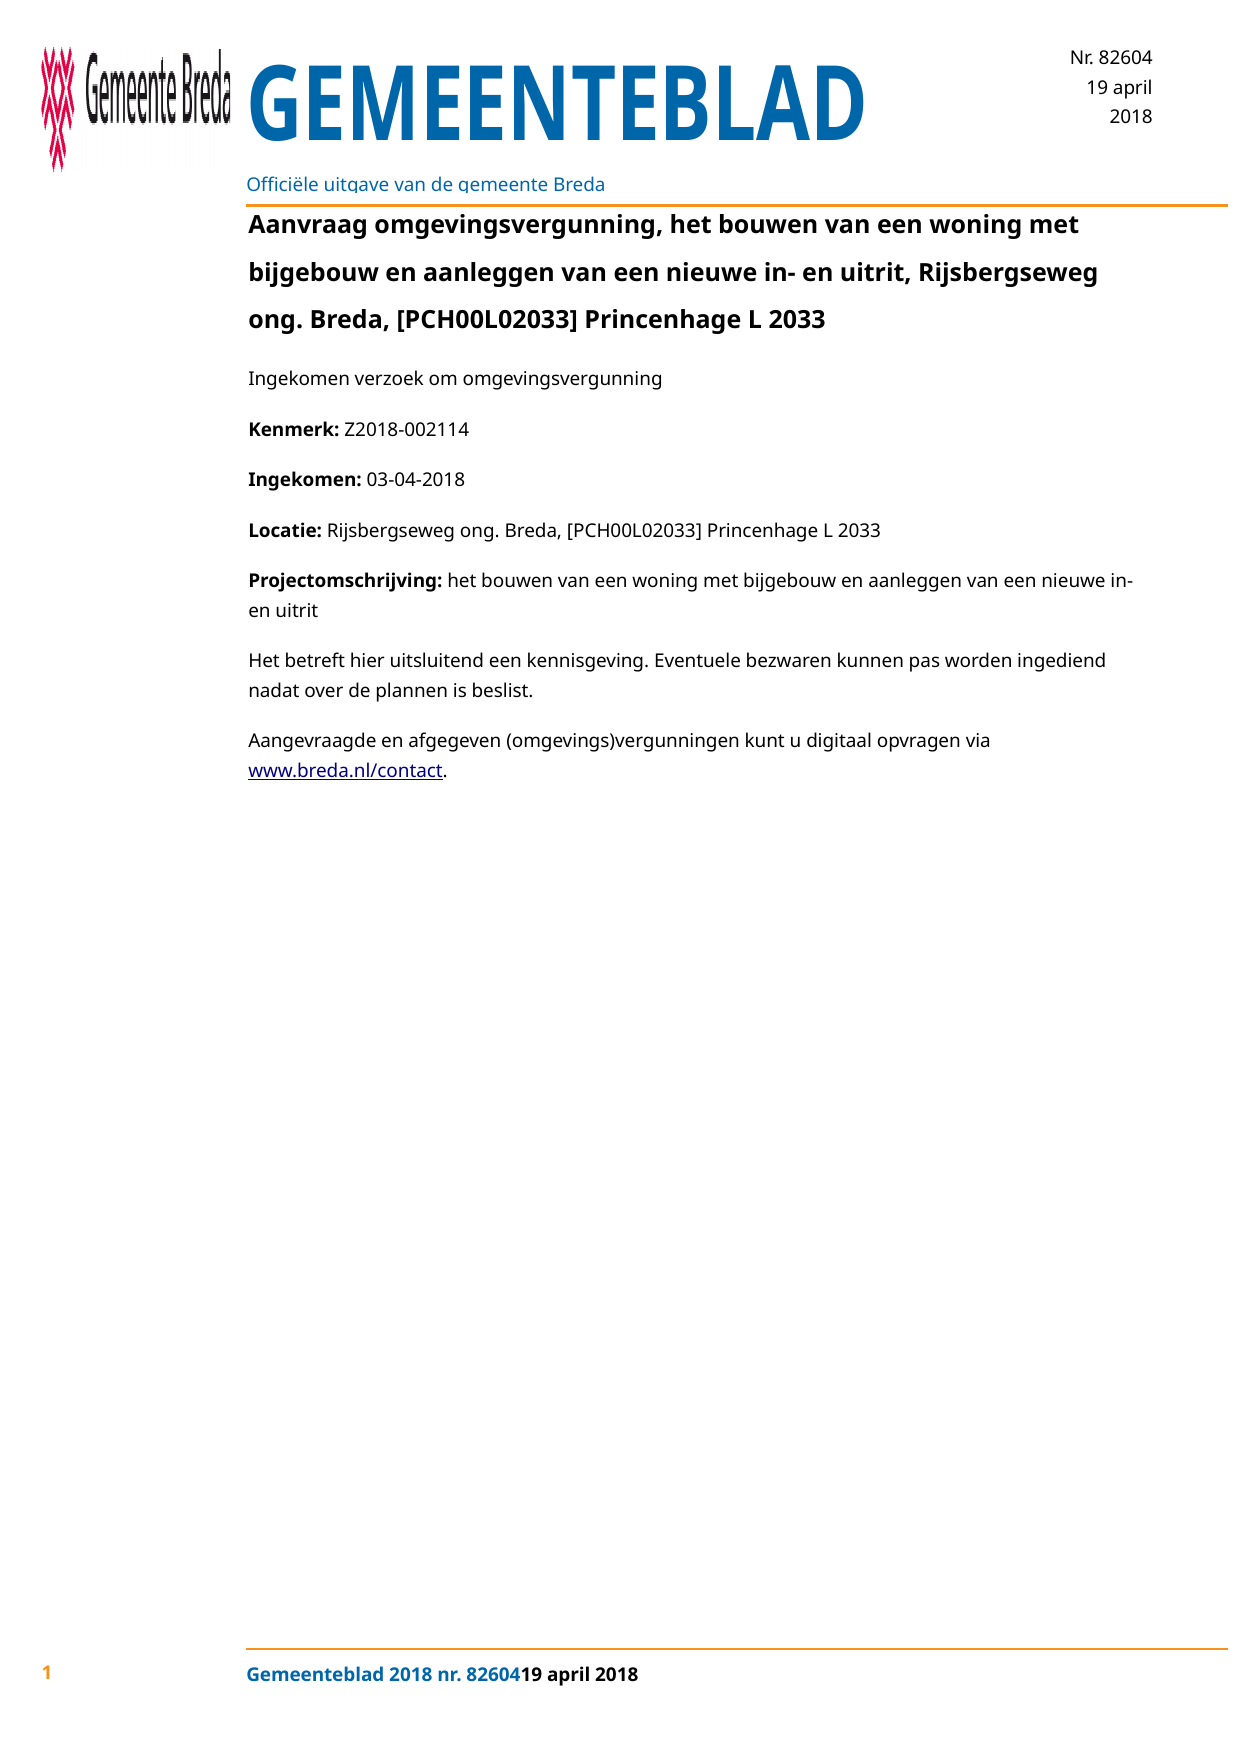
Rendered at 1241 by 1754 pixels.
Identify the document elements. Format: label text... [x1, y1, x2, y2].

text Aanvraag omgevingsvergunning, het bouwen van een woning met bijgebouw en aanleggen van een nieuwe in- en uitrit, Rijsbergseweg ong. Breda, [PCH00L02033] Princenhage L 2033 [248, 207, 1152, 336]
text Projectomschrijving: het bouwen van een woning met bijgebouw en aanleggen van een nieuwe in- en uitrit [248, 567, 1152, 622]
text Het betreft hier uitsluitend een kennisgeving. Eventuele bezwaren kunnen pas worden ingediend nadat over de plannen is beslist. [248, 647, 1152, 702]
text Ingekomen verzoek om omgevingsvergunning [248, 366, 1152, 391]
picture [41, 47, 231, 172]
text Aangevraagde en afgegeven (omgevings)vergunningen kunt u digitaal opvragen via www.breda.nl/contact. [248, 727, 1152, 782]
text Ingekomen: 03-04-2018 [248, 466, 1152, 492]
text Locatie: Rijsbergseweg ong. Breda, [PCH00L02033] Princenhage L 2033 [248, 517, 1152, 542]
text Kenmerk: Z2018-002114 [248, 416, 1152, 442]
